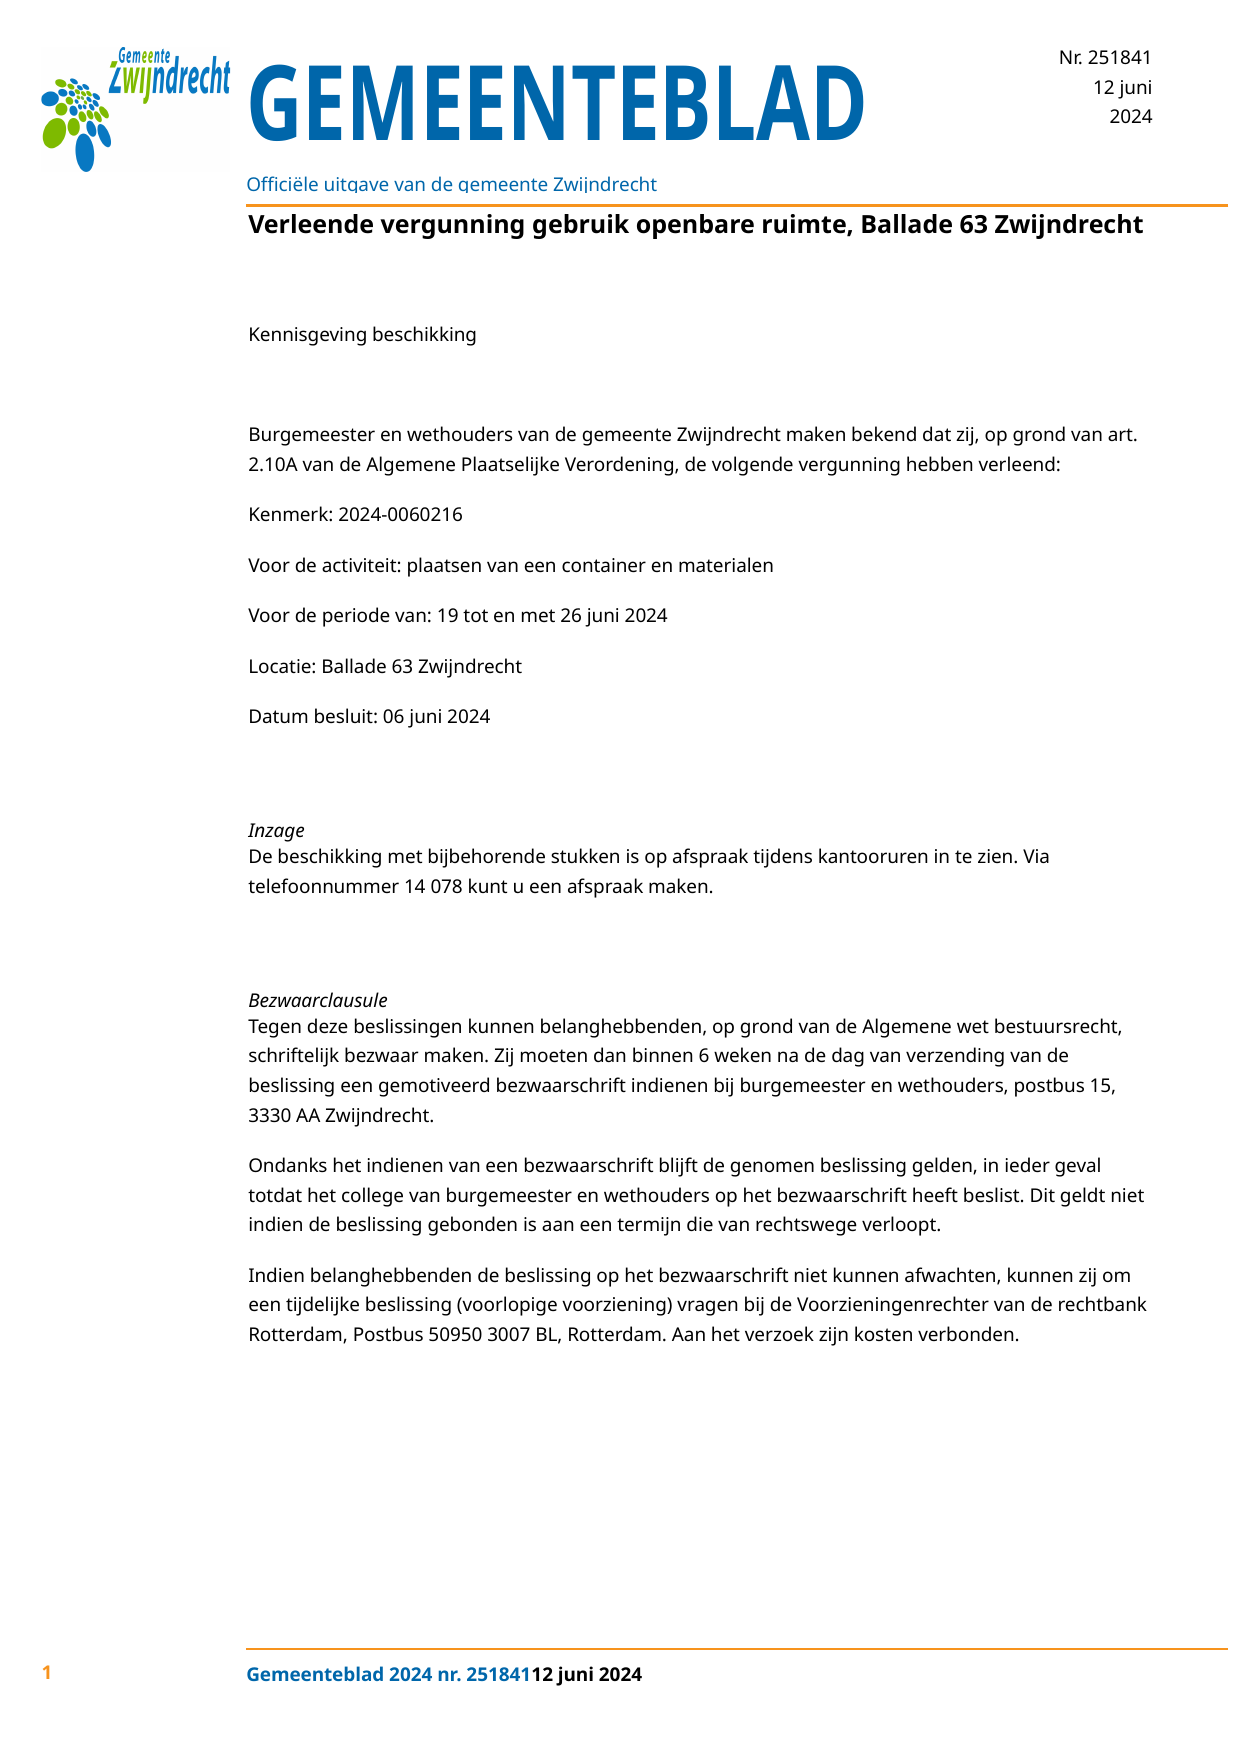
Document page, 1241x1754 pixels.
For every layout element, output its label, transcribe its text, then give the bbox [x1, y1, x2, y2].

text Datum besluit: 06 juni 2024 [248, 703, 1152, 729]
text Kennisgeving beschikking [248, 321, 1152, 346]
text Indien belanghebbenden de beslissing op het bezwaarschrift niet kunnen afwachten, kunnen zij om een tijdelijke beslissing (voorlopige voorziening) vragen bij de Voorzieningenrechter van de rechtbank Rotterdam, Postbus 50950 3007 BL, Rotterdam. Aan het verzoek zijn kosten verbonden. [248, 1262, 1152, 1347]
text Voor de periode van: 19 tot en met 26 juni 2024 [248, 602, 1152, 628]
text Inzage [248, 818, 1152, 843]
text Voor de activiteit: plaatsen van een container en materialen [248, 552, 1152, 578]
text Bezwaarclausule [248, 987, 1152, 1013]
text Kenmerk: 2024-0060216 [248, 502, 1152, 527]
text De beschikking met bijbehorende stukken is op afspraak tijdens kantooruren in te zien. Via telefoonnummer 14 078 kunt u een afspraak maken. [248, 843, 1152, 899]
text Tegen deze beslissingen kunnen belanghebbenden, op grond van de Algemene wet bestuursrecht, schriftelijk bezwaar maken. Zij moeten dan binnen 6 weken na de dag van verzending van de beslissing een gemotiveerd bezwaarschrift indienen bij burgemeester en wethouders, postbus 15, 3330 AA Zwijndrecht. [248, 1013, 1152, 1127]
text Verleende vergunning gebruik openbare ruimte, Ballade 63 Zwijndrecht [248, 207, 1152, 241]
text Locatie: Ballade 63 Zwijndrecht [248, 653, 1152, 678]
text Burgemeester en wethouders van de gemeente Zwijndrecht maken bekend dat zij, op grond van art. 2.10A van de Algemene Plaatselijke Verordening, de volgende vergunning hebben verleend: [248, 422, 1152, 477]
text Ondanks het indienen van een bezwaarschrift blijft de genomen beslissing gelden, in ieder geval totdat het college van burgemeester en wethouders op het bezwaarschrift heeft beslist. Dit geldt niet indien de beslissing gebonden is aan een termijn die van rechtswege verloopt. [248, 1152, 1152, 1237]
picture [41, 47, 231, 172]
